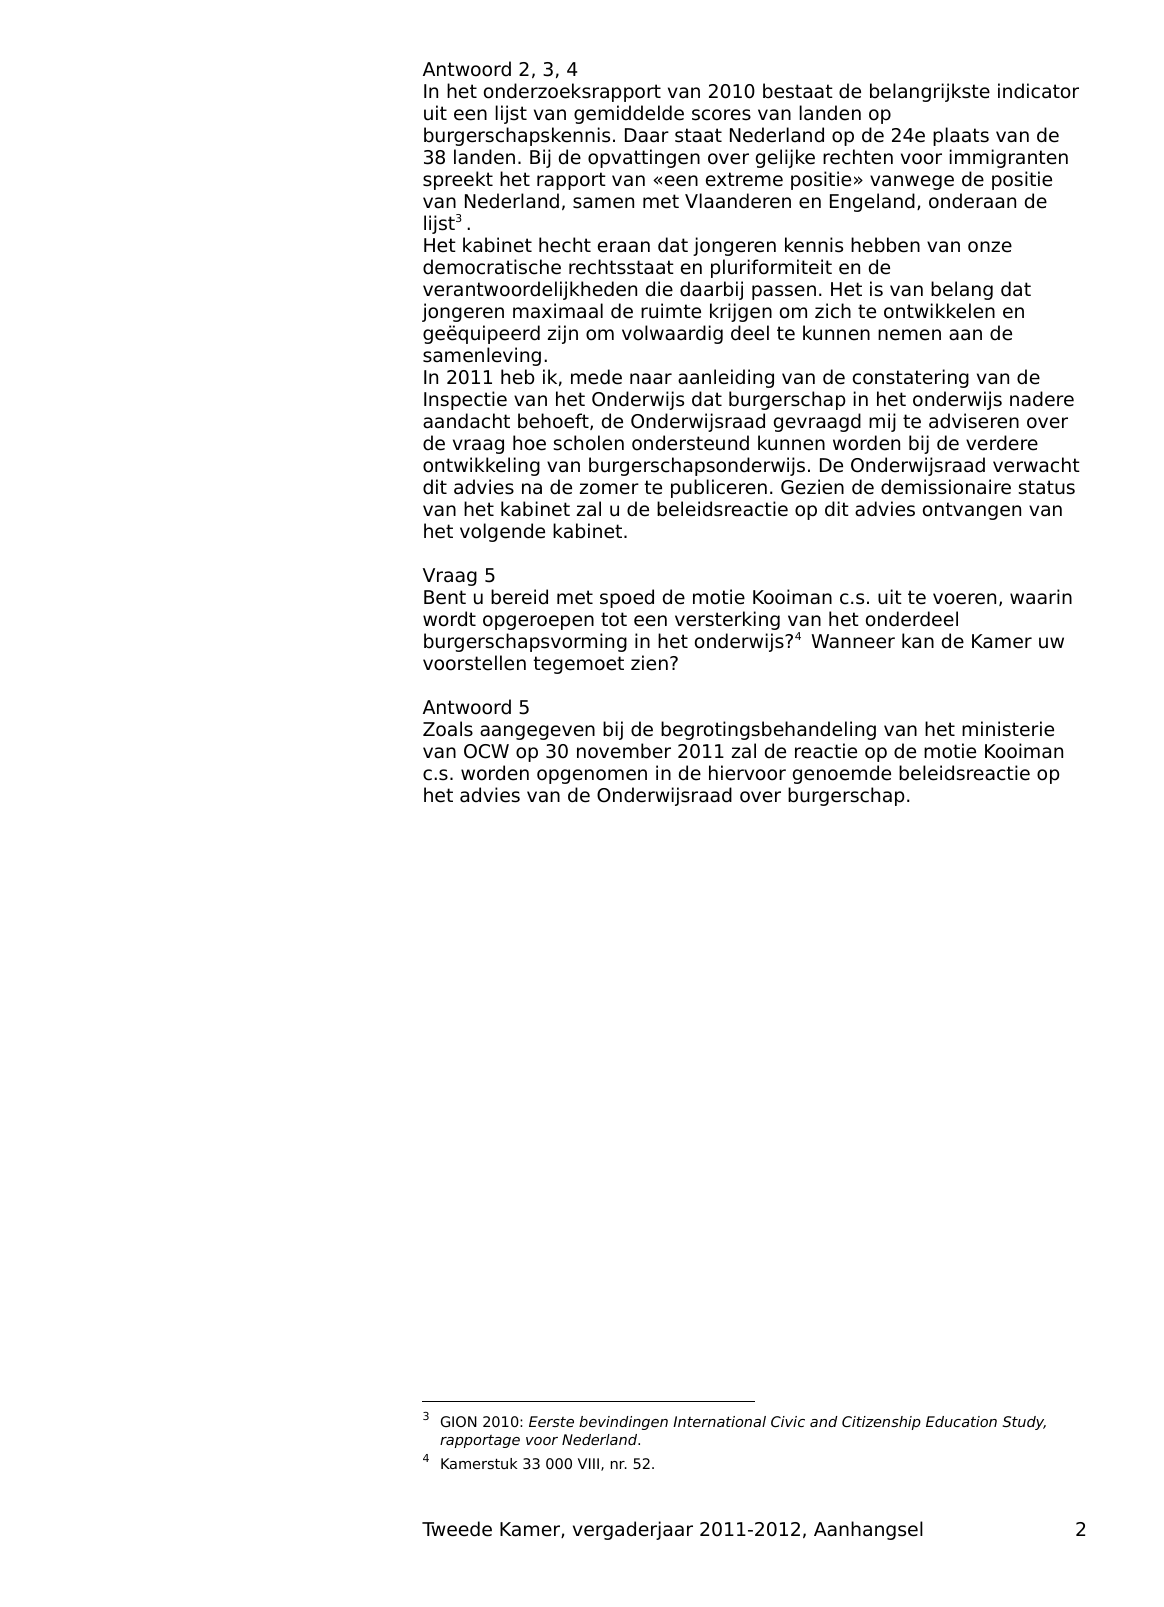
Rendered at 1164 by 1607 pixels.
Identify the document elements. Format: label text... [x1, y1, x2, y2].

text In het onderzoeksrapport van 2010 bestaat de belangrijkste indicator uit een lijst van gemiddelde scores van landen op burgerschapskennis. Daar staat Nederland op de 24e plaats van de 38 landen. Bij de opvattingen over gelijke rechten voor immigranten spreekt het rapport van «een extreme positie» vanwege de positie van Nederland, samen met Vlaanderen en Engeland, onderaan de lijst. [422, 81, 1087, 235]
text Zoals aangegeven bij de begrotingsbehandeling van het ministerie van OCW op 30 november 2011 zal de reactie op de motie Kooiman c.s. worden opgenomen in de hiervoor genoemde beleidsreactie op het advies van de Onderwijsraad over burgerschap. [422, 719, 1087, 807]
text GION 2010: Eerste bevindingen International Civic and Citizenship Education Study, rapportage voor Nederland. [422, 1410, 1087, 1449]
text In 2011 heb ik, mede naar aanleiding van de constatering van de Inspectie van het Onderwijs dat burgerschap in het onderwijs nadere aandacht behoeft, de Onderwijsraad gevraagd mij te adviseren over de vraag hoe scholen ondersteund kunnen worden bij de verdere ontwikkeling van burgerschapsonderwijs. De Onderwijsraad verwacht dit advies na de zomer te publiceren. Gezien de demissionaire status van het kabinet zal u de beleidsreactie op dit advies ontvangen van het volgende kabinet. [422, 367, 1087, 543]
text Bent u bereid met spoed de motie Kooiman c.s. uit te voeren, waarin wordt opgeroepen tot een versterking van het onderdeel burgerschapsvorming in het onderwijs? Wanneer kan de Kamer uw voorstellen tegemoet zien? [422, 587, 1087, 675]
text Kamerstuk 33 000 VIII, nr. 52. [422, 1452, 1087, 1474]
text Vraag 5 [422, 565, 1087, 587]
text Antwoord 5 [422, 697, 1087, 719]
text Antwoord 2, 3, 4 [422, 59, 1087, 81]
text Het kabinet hecht eraan dat jongeren kennis hebben van onze democratische rechtsstaat en pluriformiteit en de verantwoordelijkheden die daarbij passen. Het is van belang dat jongeren maximaal de ruimte krijgen om zich te ontwikkelen en geëquipeerd zijn om volwaardig deel te kunnen nemen aan de samenleving. [422, 235, 1087, 367]
